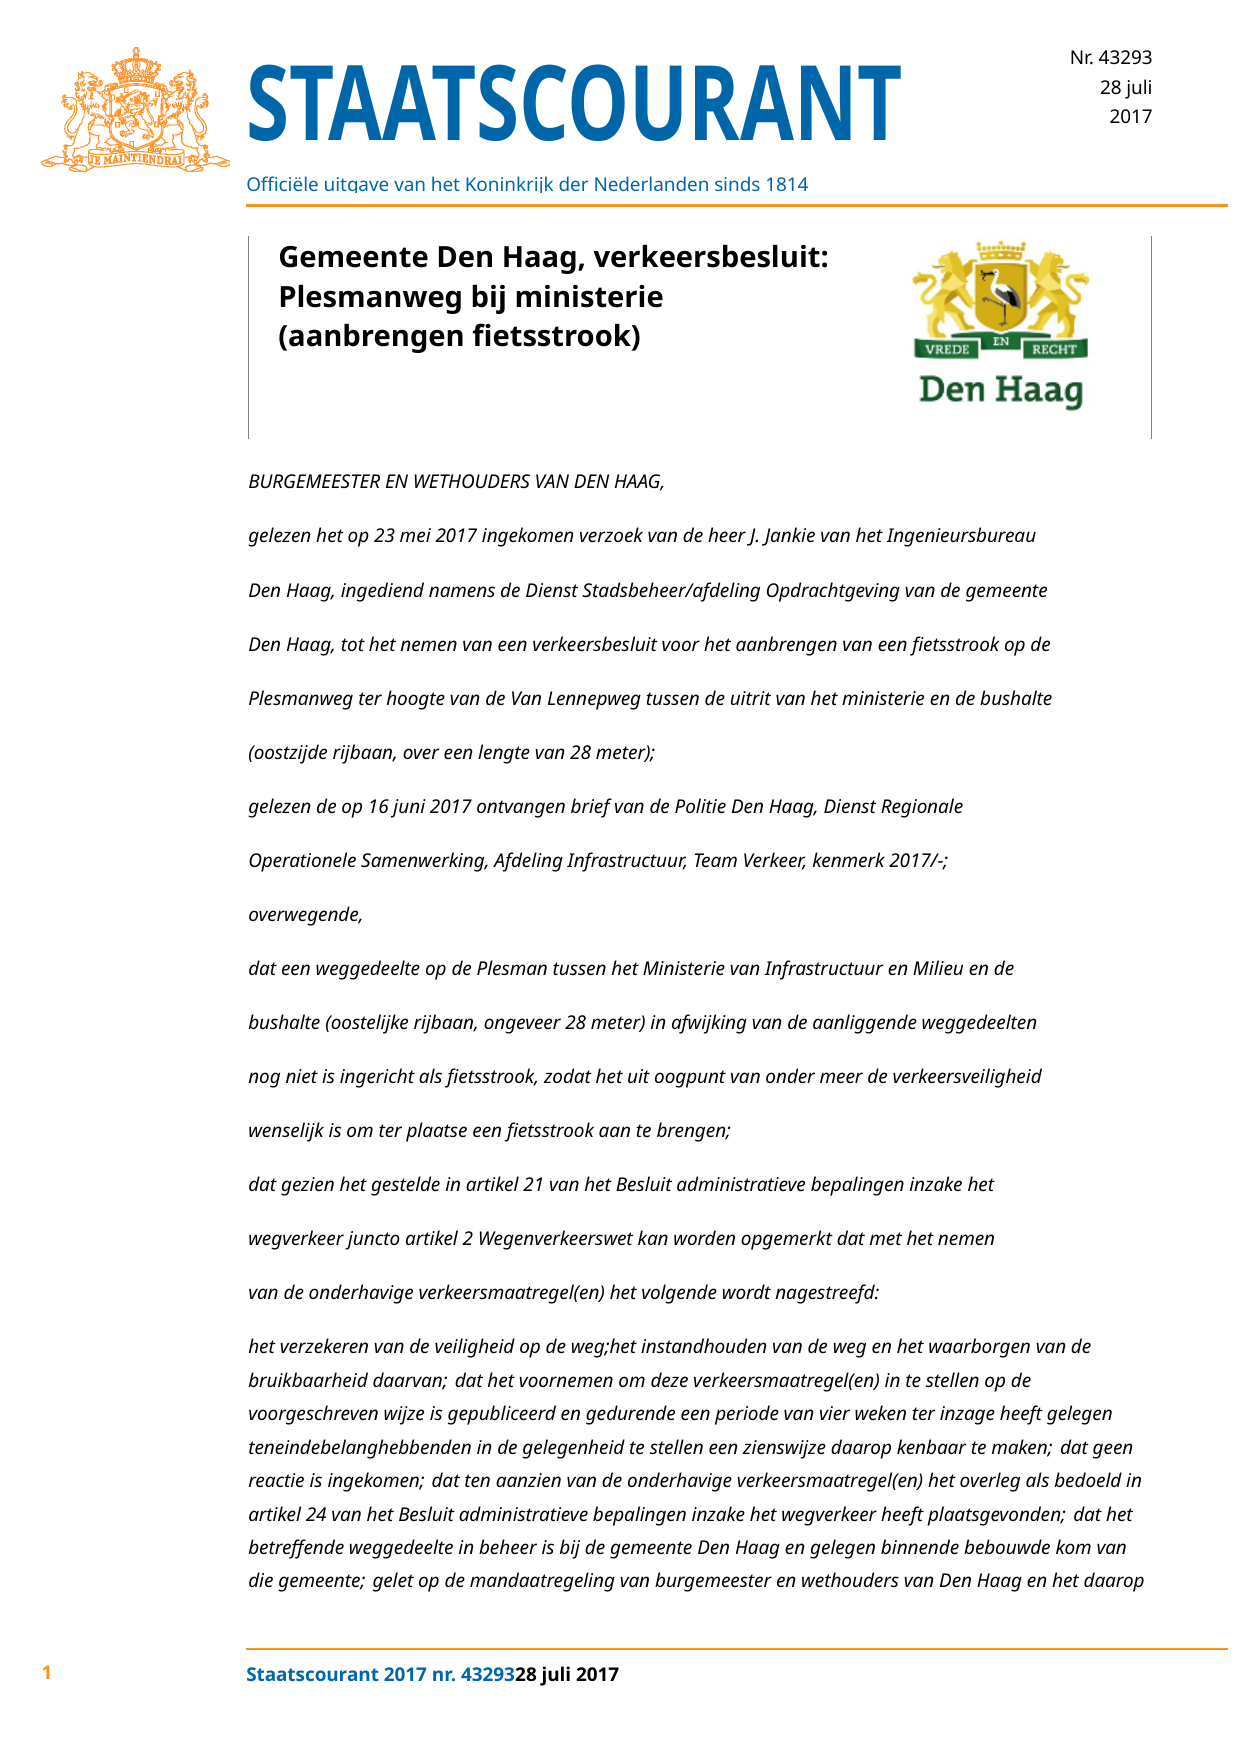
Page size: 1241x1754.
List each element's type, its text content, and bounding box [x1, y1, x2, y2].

text wegverkeer juncto artikel 2 Wegenverkeerswet kan worden opgemerkt dat met het nemen [248, 1226, 1152, 1251]
picture [41, 47, 231, 172]
text BURGEMEESTER EN WETHOUDERS VAN DEN HAAG, [248, 469, 1152, 494]
picture [899, 236, 1103, 414]
table_header [850, 414, 1151, 439]
text het verzekeren van de veiligheid op de weg;het instandhouden van de weg en het waarborgen van de bruikbaarheid daarvan; dat het voornemen om deze verkeersmaatregel(en) in te stellen op de voorgeschreven wijze is gepubliceerd en gedurende een periode van vier weken ter inzage heeft gelegen teneindebelanghebbenden in de gelegenheid te stellen een zienswijze daarop kenbaar te maken; dat geen reactie is ingekomen; dat ten aanzien van de onderhavige verkeersmaatregel(en) het overleg als bedoeld in artikel 24 van het Besluit administratieve bepalingen inzake het wegverkeer heeft plaatsgevonden; dat het betreffende weggedeelte in beheer is bij de gemeente Den Haag en gelegen binnende bebouwde kom van die gemeente; gelet op de mandaatregeling van burgemeester en wethouders van Den Haag en het daarop [248, 1334, 1152, 1593]
text gelezen het op 23 mei 2017 ingekomen verzoek van de heer J. Jankie van het Ingenieursbureau [248, 523, 1152, 548]
text bushalte (oostelijke rijbaan, ongeveer 28 meter) in afwijking van de aanliggende weggedeelten [248, 1009, 1152, 1035]
text wenselijk is om ter plaatse een fietsstrook aan te brengen; [248, 1117, 1152, 1143]
text (oostzijde rijbaan, over een lengte van 28 meter); [248, 739, 1152, 765]
text dat een weggedeelte op de Plesman tussen het Ministerie van Infrastructuur en Milieu en de [248, 955, 1152, 981]
text van de onderhavige verkeersmaatregel(en) het volgende wordt nagestreefd: [248, 1279, 1152, 1305]
table_header [1103, 236, 1151, 413]
text Plesmanweg ter hoogte van de Van Lennepweg tussen de uitrit van het ministerie en de bushalte [248, 685, 1152, 711]
text Den Haag, tot het nemen van een verkeersbesluit voor het aanbrengen van een fietsstrook op de [248, 631, 1152, 657]
text gelezen de op 16 juni 2017 ontvangen brief van de Politie Den Haag, Dienst Regionale [248, 793, 1152, 819]
text Den Haag, ingediend namens de Dienst Stadsbeheer/afdeling Opdrachtgeving van de gemeente [248, 577, 1152, 602]
text dat gezien het gestelde in artikel 21 van het Besluit administratieve bepalingen inzake het [248, 1171, 1152, 1197]
text nog niet is ingericht als fietsstrook, zodat het uit oogpunt van onder meer de verkeersveiligheid [248, 1063, 1152, 1089]
text overwegende, [248, 901, 1152, 927]
table_header Gemeente Den Haag, verkeersbesluit: Plesmanweg bij ministerie (aanbrengen fietsstrook) [249, 236, 850, 439]
text Operationele Samenwerking, Afdeling Infrastructuur, Team Verkeer, kenmerk 2017/-; [248, 847, 1152, 873]
table_header [850, 236, 899, 413]
